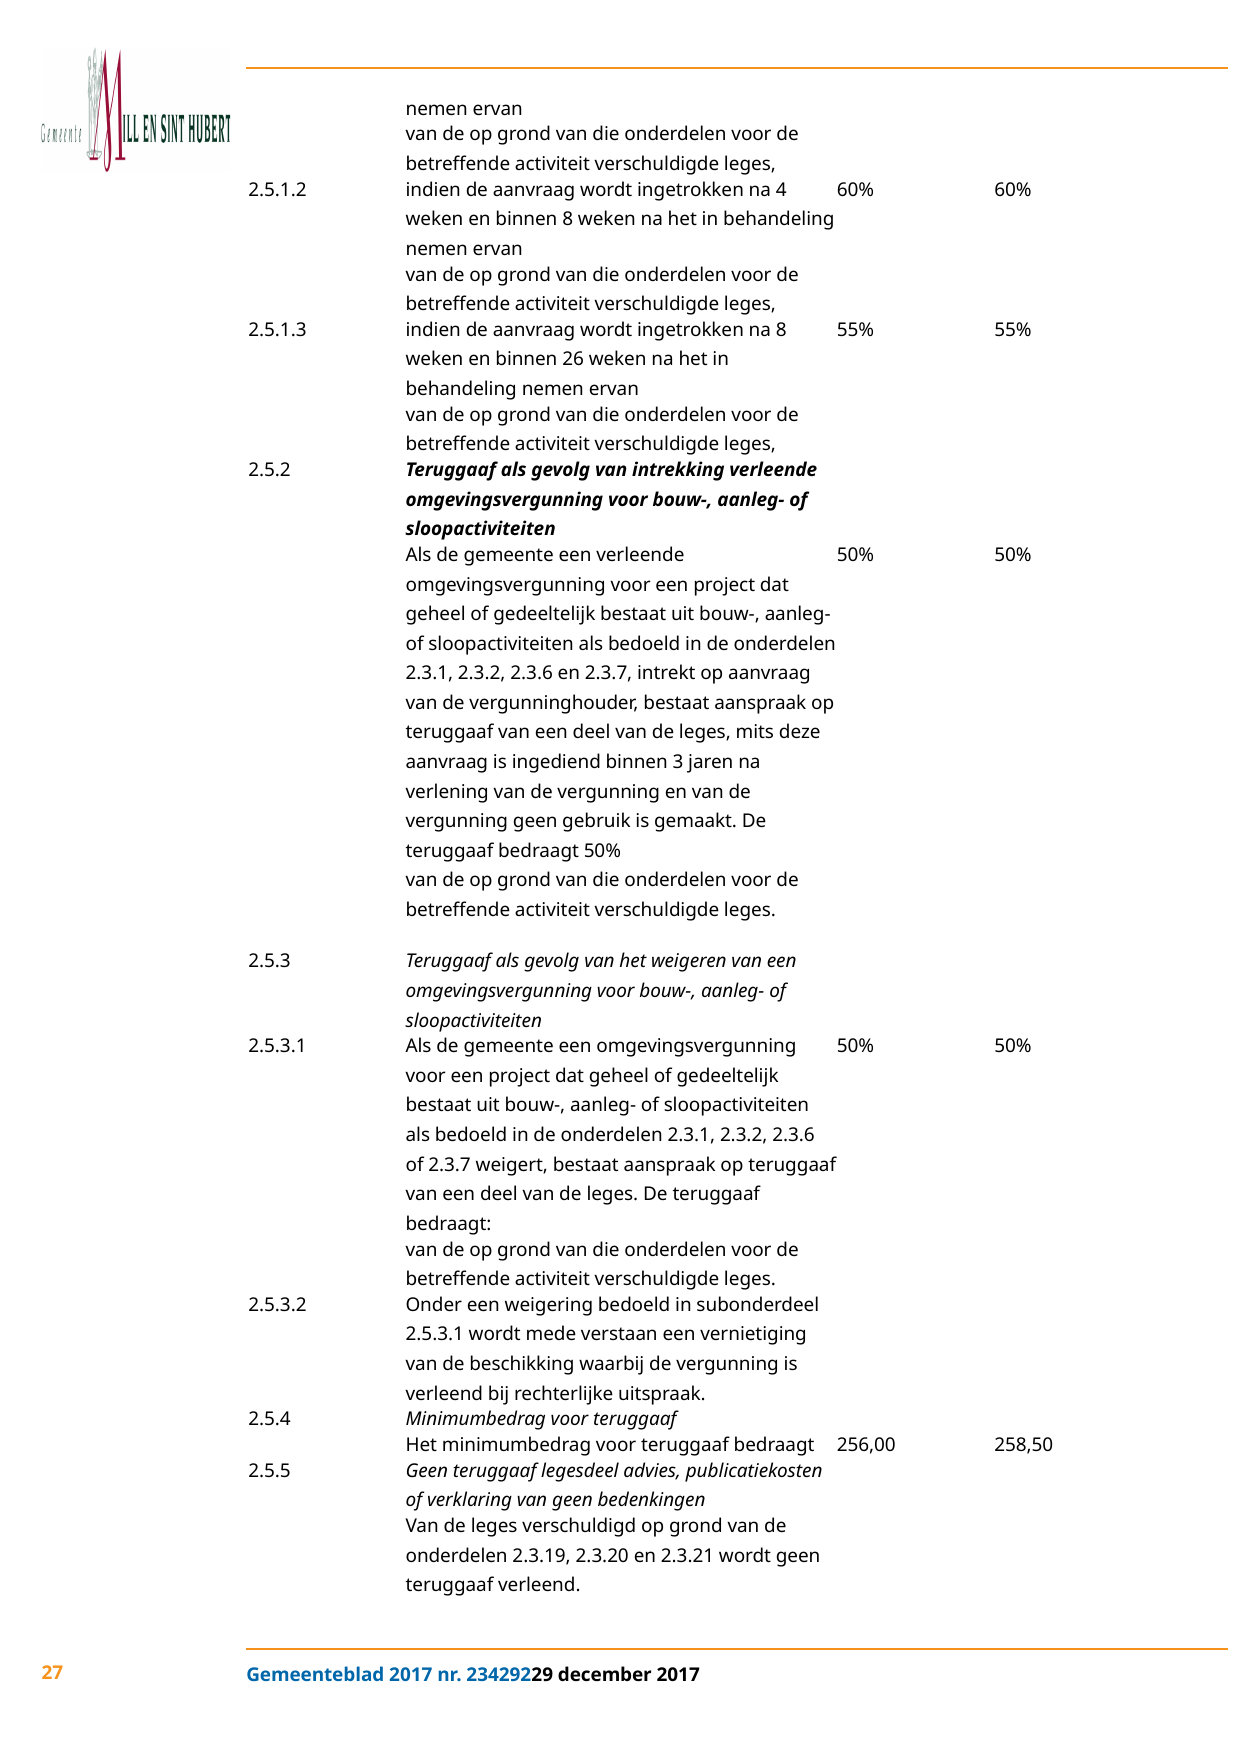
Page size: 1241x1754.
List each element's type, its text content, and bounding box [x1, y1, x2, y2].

table_cell [994, 1457, 1152, 1512]
table_cell [994, 121, 1152, 176]
table_cell [248, 401, 405, 456]
table_cell 60% [994, 176, 1152, 261]
table_cell indien de aanvraag wordt ingetrokken na 8 weken en binnen 26 weken na het in behandeling nemen ervan [405, 316, 837, 401]
table_cell 60% [837, 176, 994, 261]
table_cell [837, 1457, 994, 1512]
table_cell van de op grond van die onderdelen voor de betreffende activiteit verschuldigde leges. [405, 1236, 837, 1291]
table_cell [994, 261, 1152, 316]
table_cell Geen teruggaaf legesdeel advies, publicatiekosten of verklaring van geen bedenkingen [405, 1457, 837, 1512]
table_cell [248, 1431, 405, 1457]
table_cell [837, 261, 994, 316]
table_cell 256,00 [837, 1431, 994, 1457]
table_cell Van de leges verschuldigd op grond van de onderdelen 2.3.19, 2.3.20 en 2.3.21 wordt geen teruggaaf verleend. [405, 1512, 837, 1597]
table_cell [248, 541, 405, 922]
table_cell van de op grond van die onderdelen voor de betreffende activiteit verschuldigde leges, [405, 121, 837, 176]
table_cell 50% [837, 1033, 994, 1236]
table_cell 2.5.1.3 [248, 316, 405, 401]
table_cell [837, 95, 994, 121]
table_cell [837, 1406, 994, 1431]
table_cell [994, 95, 1152, 121]
table_cell [837, 456, 994, 541]
table_cell [248, 121, 405, 176]
table_cell [994, 1236, 1152, 1291]
table_cell [405, 922, 837, 948]
table_cell 258,50 [994, 1431, 1152, 1457]
table_cell 2.5.5 [248, 1457, 405, 1512]
table_cell 2.5.3.2 [248, 1291, 405, 1406]
table_cell [248, 922, 405, 948]
table_cell 50% [994, 541, 1152, 922]
table_cell 2.5.4 [248, 1406, 405, 1431]
table_cell [994, 1406, 1152, 1431]
table_cell Onder een weigering bedoeld in subonderdeel 2.5.3.1 wordt mede verstaan een vernietiging van de beschikking waarbij de vergunning is verleend bij rechterlijke uitspraak. [405, 1291, 837, 1406]
table_cell [994, 1291, 1152, 1406]
table_cell 2.5.3 [248, 948, 405, 1032]
table_cell [994, 1512, 1152, 1597]
table_cell Teruggaaf als gevolg van het weigeren van een omgevingsvergunning voor bouw-, aanleg- of sloopactiviteiten [405, 948, 837, 1032]
table_cell Teruggaaf als gevolg van intrekking verleende omgevingsvergunning voor bouw-, aanleg- of sloopactiviteiten [405, 456, 837, 541]
table_cell [994, 922, 1152, 948]
table_cell indien de aanvraag wordt ingetrokken na 4 weken en binnen 8 weken na het in behandeling nemen ervan [405, 176, 837, 261]
table_cell [837, 922, 994, 948]
picture [41, 47, 231, 172]
table_cell Als de gemeente een verleende omgevingsvergunning voor een project dat geheel of gedeeltelijk bestaat uit bouw-, aanleg- of sloopactiviteiten als bedoeld in de onderdelen 2.3.1, 2.3.2, 2.3.6 en 2.3.7, intrekt op aanvraag van de vergunninghouder, bestaat aanspraak op teruggaaf van een deel van de leges, mits deze aanvraag is ingediend binnen 3 jaren na verlening van de vergunning en van de vergunning geen gebruik is gemaakt. De teruggaaf bedraagt 50% van de op grond van die onderdelen voor de betreffende activiteit verschuldigde leges. [405, 541, 837, 922]
table_cell 55% [837, 316, 994, 401]
table_cell 50% [837, 541, 994, 922]
table_cell [837, 1236, 994, 1291]
table_cell [837, 401, 994, 456]
table_cell [994, 456, 1152, 541]
table_cell 55% [994, 316, 1152, 401]
table_cell 2.5.1.2 [248, 176, 405, 261]
table_cell [248, 261, 405, 316]
table_cell [248, 95, 405, 121]
table_cell [837, 1512, 994, 1597]
table_cell Het minimumbedrag voor teruggaaf bedraagt [405, 1431, 837, 1457]
table_cell 2.5.2 [248, 456, 405, 541]
table_cell [248, 1236, 405, 1291]
table_cell 50% [994, 1033, 1152, 1236]
table_cell van de op grond van die onderdelen voor de betreffende activiteit verschuldigde leges, [405, 401, 837, 456]
table_cell [994, 948, 1152, 1032]
table_cell 2.5.3.1 [248, 1033, 405, 1236]
table_cell [248, 1512, 405, 1597]
table_cell [837, 948, 994, 1032]
table_cell Minimumbedrag voor teruggaaf [405, 1406, 837, 1431]
table_cell [837, 1291, 994, 1406]
table_cell van de op grond van die onderdelen voor de betreffende activiteit verschuldigde leges, [405, 261, 837, 316]
table_cell nemen ervan [405, 95, 837, 121]
table_cell [994, 401, 1152, 456]
table_cell [837, 121, 994, 176]
table_cell Als de gemeente een omgevingsvergunning voor een project dat geheel of gedeeltelijk bestaat uit bouw-, aanleg- of sloopactiviteiten als bedoeld in de onderdelen 2.3.1, 2.3.2, 2.3.6 of 2.3.7 weigert, bestaat aanspraak op teruggaaf van een deel van de leges. De teruggaaf bedraagt: [405, 1033, 837, 1236]
